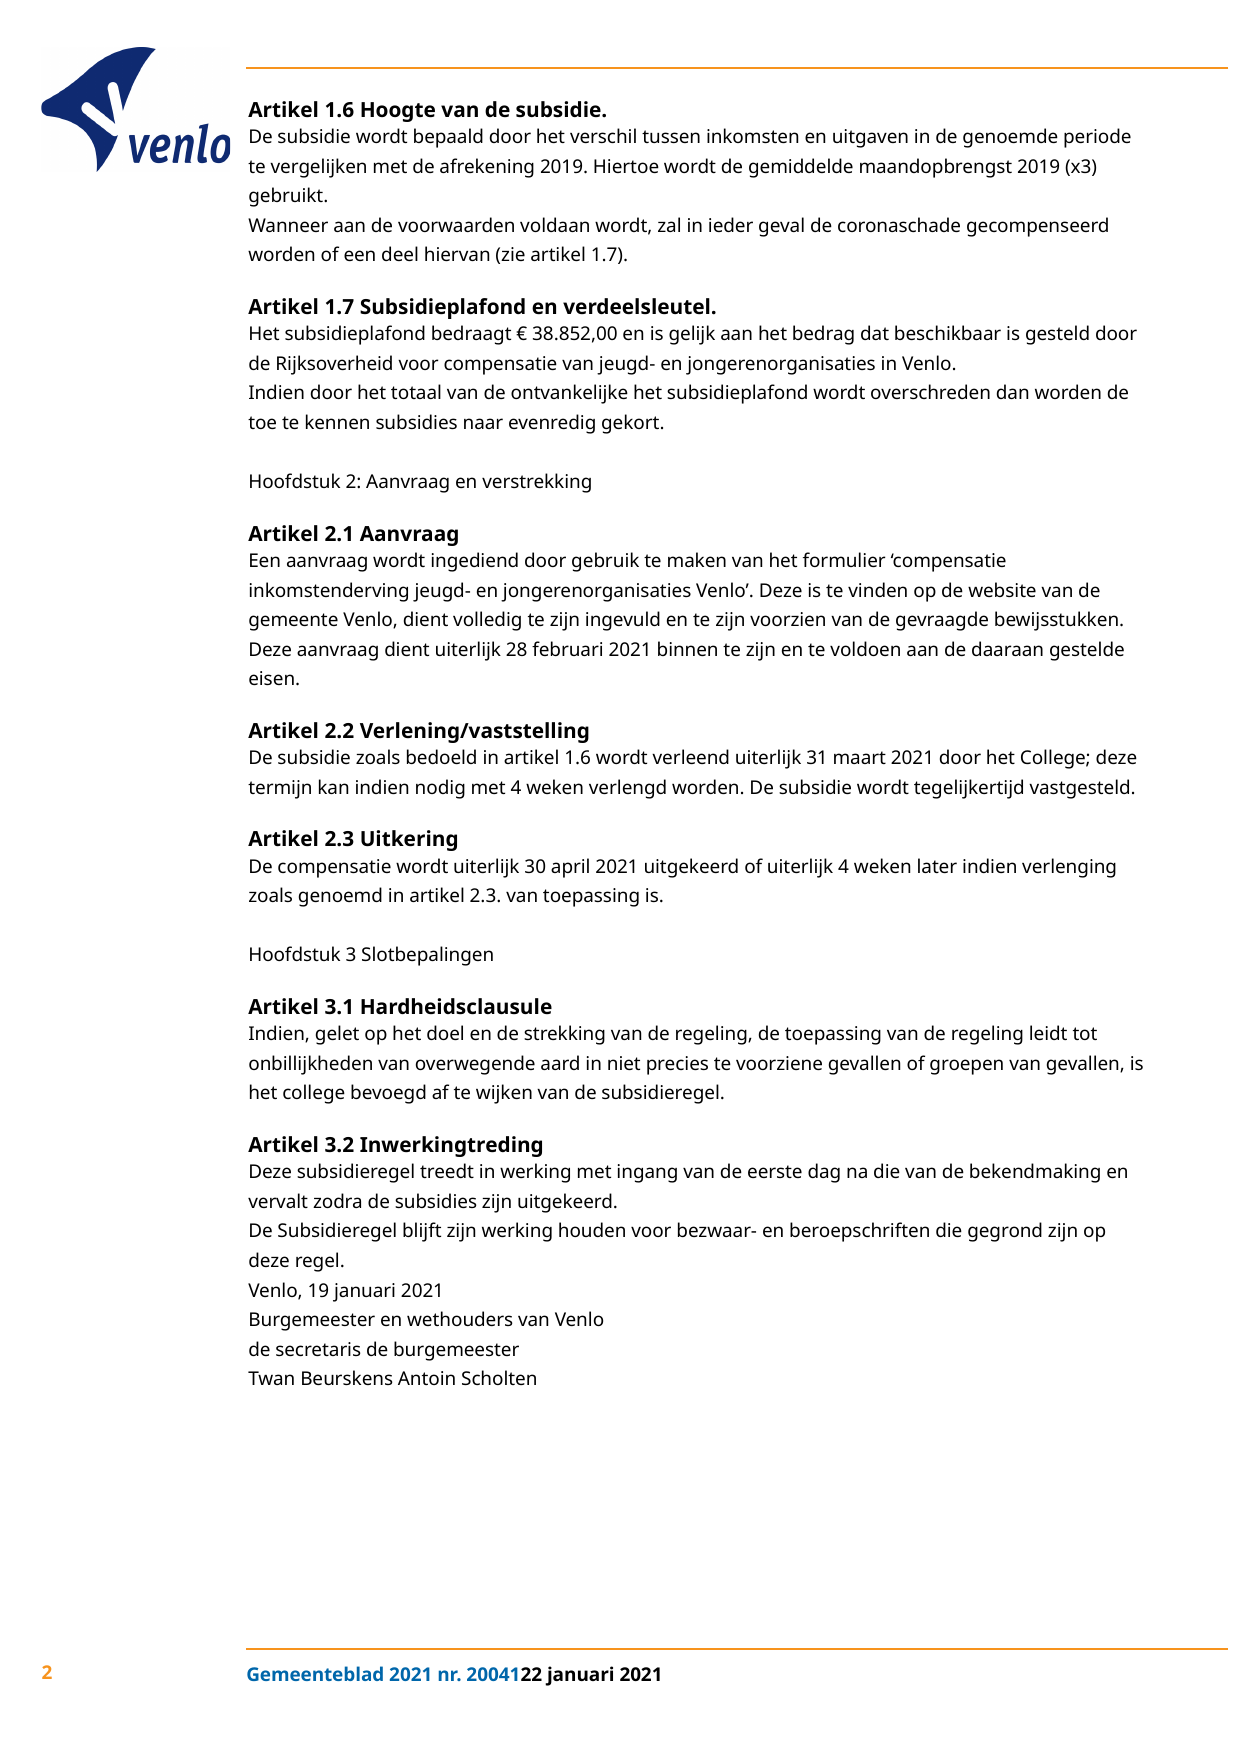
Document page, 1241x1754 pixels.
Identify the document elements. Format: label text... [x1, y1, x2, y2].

text De subsidie wordt bepaald door het verschil tussen inkomsten en uitgaven in de genoemde periode te vergelijken met de afrekening 2019. Hiertoe wordt de gemiddelde maandopbrengst 2019 (x3) gebruikt. [248, 123, 1152, 208]
text Artikel 3.2 Inwerkingtreding [248, 1130, 1152, 1158]
picture [41, 47, 231, 172]
text Indien, gelet op het doel en de strekking van de regeling, de toepassing van de regeling leidt tot onbillijkheden van overwegende aard in niet precies te voorziene gevallen of groepen van gevallen, is het college bevoegd af te wijken van de subsidieregel. [248, 1020, 1152, 1105]
text Wanneer aan de voorwaarden voldaan wordt, zal in ieder geval de coronaschade gecompenseerd worden of een deel hiervan (zie artikel 1.7). [248, 212, 1152, 267]
text Artikel 1.6 Hoogte van de subsidie. [248, 95, 1152, 123]
text Het subsidieplafond bedraagt € 38.852,00 en is gelijk aan het bedrag dat beschikbaar is gesteld door de Rijksoverheid voor compensatie van jeugd- en jongerenorganisaties in Venlo. [248, 320, 1152, 376]
text de secretaris de burgemeester [248, 1336, 1152, 1362]
text Burgemeester en wethouders van Venlo [248, 1306, 1152, 1332]
text Artikel 2.3 Uitkering [248, 824, 1152, 853]
text Twan Beurskens Antoin Scholten [248, 1366, 1152, 1391]
text De compensatie wordt uiterlijk 30 april 2021 uitgekeerd of uiterlijk 4 weken later indien verlenging zoals genoemd in artikel 2.3. van toepassing is. [248, 853, 1152, 908]
text Hoofdstuk 3 Slotbepalingen [248, 942, 1152, 967]
text Artikel 2.2 Verlening/vaststelling [248, 716, 1152, 744]
text Artikel 3.1 Hardheidsclausule [248, 992, 1152, 1020]
text Een aanvraag wordt ingediend door gebruik te maken van het formulier ‘compensatie inkomstenderving jeugd- en jongerenorganisaties Venlo’. Deze is te vinden op de website van de gemeente Venlo, dient volledig te zijn ingevuld en te zijn voorzien van de gevraagde bewijsstukken. [248, 547, 1152, 632]
text Artikel 2.1 Aanvraag [248, 519, 1152, 547]
text Deze aanvraag dient uiterlijk 28 februari 2021 binnen te zijn en te voldoen aan de daaraan gestelde eisen. [248, 636, 1152, 691]
text Hoofdstuk 2: Aanvraag en verstrekking [248, 468, 1152, 494]
text Artikel 1.7 Subsidieplafond en verdeelsleutel. [248, 292, 1152, 320]
text Venlo, 19 januari 2021 [248, 1277, 1152, 1302]
text Indien door het totaal van de ontvankelijke het subsidieplafond wordt overschreden dan worden de toe te kennen subsidies naar evenredig gekort. [248, 379, 1152, 435]
text Deze subsidieregel treedt in werking met ingang van de eerste dag na die van de bekendmaking en vervalt zodra de subsidies zijn uitgekeerd. [248, 1158, 1152, 1214]
text De Subsidieregel blijft zijn werking houden voor bezwaar- en beroepschriften die gegrond zijn op deze regel. [248, 1218, 1152, 1273]
text De subsidie zoals bedoeld in artikel 1.6 wordt verleend uiterlijk 31 maart 2021 door het College; deze termijn kan indien nodig met 4 weken verlengd worden. De subsidie wordt tegelijkertijd vastgesteld. [248, 744, 1152, 800]
